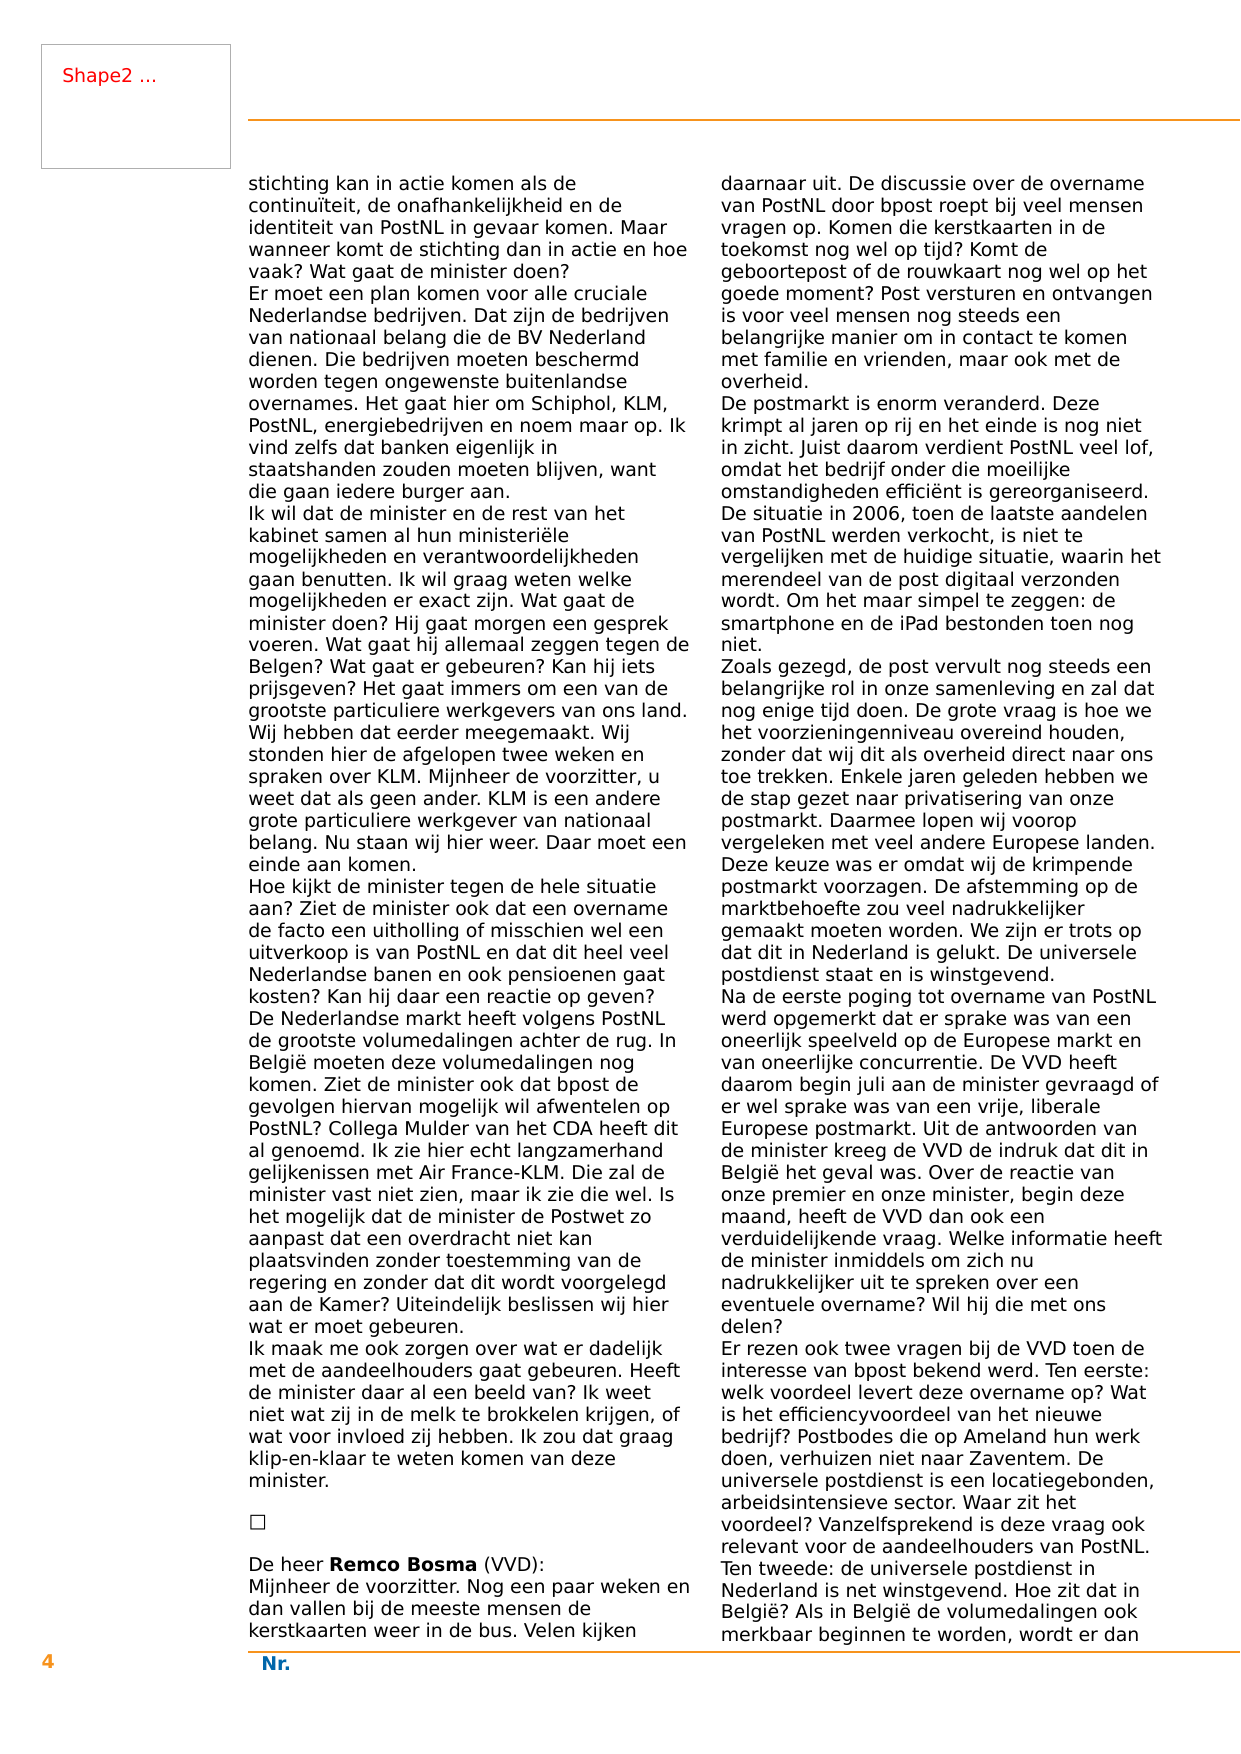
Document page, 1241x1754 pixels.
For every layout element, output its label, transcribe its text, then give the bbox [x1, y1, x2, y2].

text daarnaar uit. De discussie over de overname van PostNL door bpost roept bij veel mensen vragen op. Komen die kerstkaarten in de toekomst nog wel op tijd? Komt de geboortepost of de rouwkaart nog wel op het goede moment? Post versturen en ontvangen is voor veel mensen nog steeds een belangrijke manier om in contact te komen met familie en vrienden, maar ook met de overheid. [721, 173, 1163, 393]
text De heer Remco Bosma (VVD): [248, 1553, 691, 1576]
text Mijnheer de voorzitter. Nog een paar weken en dan vallen bij de meeste mensen de kerstkaarten weer in de bus. Velen kijken [248, 1576, 691, 1641]
text De postmarkt is enorm veranderd. Deze krimpt al jaren op rij en het einde is nog niet in zicht. Juist daarom verdient PostNL veel lof, omdat het bedrijf onder die moeilijke omstandigheden efficiënt is gereorganiseerd. De situatie in 2006, toen de laatste aandelen van PostNL werden verkocht, is niet te vergelijken met de huidige situatie, waarin het merendeel van de post digitaal verzonden wordt. Om het maar simpel te zeggen: de smartphone en de iPad bestonden toen nog niet. [721, 393, 1163, 656]
text Wij hebben dat eerder meegemaakt. Wij stonden hier de afgelopen twee weken en spraken over KLM. Mijnheer de voorzitter, u weet dat als geen ander. KLM is een andere grote particuliere werkgever van nationaal belang. Nu staan wij hier weer. Daar moet een einde aan komen. [248, 722, 691, 876]
text Hoe kijkt de minister tegen de hele situatie aan? Ziet de minister ook dat een overname de facto een uitholling of misschien wel een uitverkoop is van PostNL en dat dit heel veel Nederlandse banen en ook pensioenen gaat kosten? Kan hij daar een reactie op geven? [248, 876, 691, 1008]
text ⬜ [248, 1512, 691, 1533]
text Na de eerste poging tot overname van PostNL werd opgemerkt dat er sprake was van een oneerlijk speelveld op de Europese markt en van oneerlijke concurrentie. De VVD heeft daarom begin juli aan de minister gevraagd of er wel sprake was van een vrije, liberale Europese postmarkt. Uit de antwoorden van de minister kreeg de VVD de indruk dat dit in België het geval was. Over de reactie van onze premier en onze minister, begin deze maand, heeft de VVD dan ook een verduidelijkende vraag. Welke informatie heeft de minister inmiddels om zich nu nadrukkelijker uit te spreken over een eventuele overname? Wil hij die met ons delen? [721, 986, 1163, 1338]
text De Nederlandse markt heeft volgens PostNL de grootste volumedalingen achter de rug. In België moeten deze volumedalingen nog komen. Ziet de minister ook dat bpost de gevolgen hiervan mogelijk wil afwentelen op PostNL? Collega Mulder van het CDA heeft dit al genoemd. Ik zie hier echt langzamerhand gelijkenissen met Air France-KLM. Die zal de minister vast niet zien, maar ik zie die wel. Is het mogelijk dat de minister de Postwet zo aanpast dat een overdracht niet kan plaatsvinden zonder toestemming van de regering en zonder dat dit wordt voorgelegd aan de Kamer? Uiteindelijk beslissen wij hier wat er moet gebeuren. [248, 1008, 691, 1338]
text Ten tweede: de universele postdienst in Nederland is net winstgevend. Hoe zit dat in België? Als in België de volumedalingen ook merkbaar beginnen te worden, wordt er dan [721, 1557, 1163, 1645]
text stichting kan in actie komen als de continuïteit, de onafhankelijkheid en de identiteit van PostNL in gevaar komen. Maar wanneer komt de stichting dan in actie en hoe vaak? Wat gaat de minister doen? [248, 173, 691, 283]
text Ik maak me ook zorgen over wat er dadelijk met de aandeelhouders gaat gebeuren. Heeft de minister daar al een beeld van? Ik weet niet wat zij in de melk te brokkelen krijgen, of wat voor invloed zij hebben. Ik zou dat graag klip-en-klaar te weten komen van deze minister. [248, 1338, 691, 1492]
text Er moet een plan komen voor alle cruciale Nederlandse bedrijven. Dat zijn de bedrijven van nationaal belang die de BV Nederland dienen. Die bedrijven moeten beschermd worden tegen ongewenste buitenlandse overnames. Het gaat hier om Schiphol, KLM, PostNL, energiebedrijven en noem maar op. Ik vind zelfs dat banken eigenlijk in staatshanden zouden moeten blijven, want die gaan iedere burger aan. [248, 283, 691, 502]
text Er rezen ook twee vragen bij de VVD toen de interesse van bpost bekend werd. Ten eerste: welk voordeel levert deze overname op? Wat is het efficiencyvoordeel van het nieuwe bedrijf? Postbodes die op Ameland hun werk doen, verhuizen niet naar Zaventem. De universele postdienst is een locatiegebonden, arbeidsintensieve sector. Waar zit het voordeel? Vanzelfsprekend is deze vraag ook relevant voor de aandeelhouders van PostNL. [721, 1338, 1163, 1557]
text Ik wil dat de minister en de rest van het kabinet samen al hun ministeriële mogelijkheden en verantwoordelijkheden gaan benutten. Ik wil graag weten welke mogelijkheden er exact zijn. Wat gaat de minister doen? Hij gaat morgen een gesprek voeren. Wat gaat hij allemaal zeggen tegen de Belgen? Wat gaat er gebeuren? Kan hij iets prijsgeven? Het gaat immers om een van de grootste particuliere werkgevers van ons land. [248, 502, 691, 722]
text Zoals gezegd, de post vervult nog steeds een belangrijke rol in onze samenleving en zal dat nog enige tijd doen. De grote vraag is hoe we het voorzieningenniveau overeind houden, zonder dat wij dit als overheid direct naar ons toe trekken. Enkele jaren geleden hebben we de stap gezet naar privatisering van onze postmarkt. Daarmee lopen wij voorop vergeleken met veel andere Europese landen. Deze keuze was er omdat wij de krimpende postmarkt voorzagen. De afstemming op de marktbehoefte zou veel nadrukkelijker gemaakt moeten worden. We zijn er trots op dat dit in Nederland is gelukt. De universele postdienst staat en is winstgevend. [721, 656, 1163, 986]
